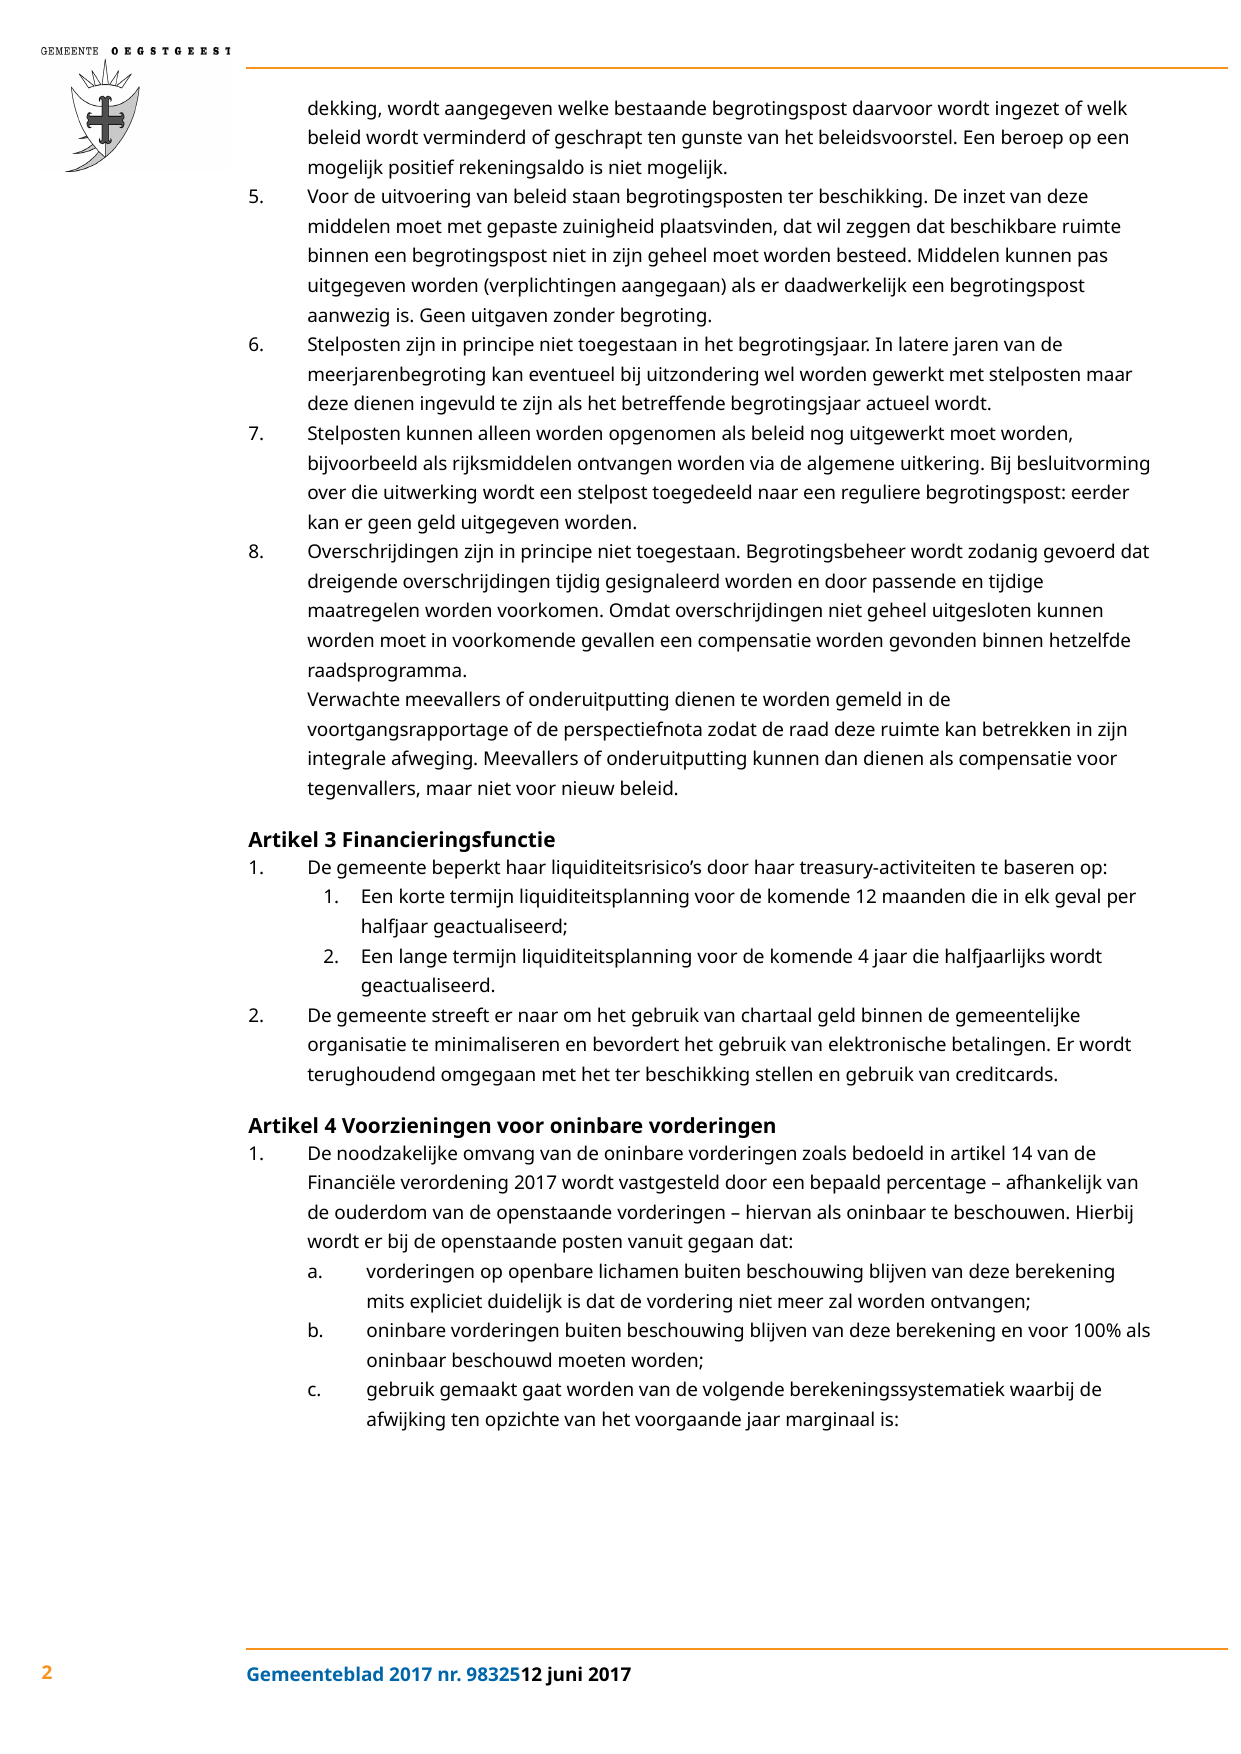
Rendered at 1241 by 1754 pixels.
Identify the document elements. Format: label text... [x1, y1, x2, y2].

text Artikel 4 Voorzieningen voor oninbare vorderingen [248, 1112, 1152, 1140]
list Voor de uitvoering van beleid staan begrotingsposten ter beschikking. De inzet van deze middelen moet met gepaste zuinigheid plaatsvinden, dat wil zeggen dat beschikbare ruimte binnen een begrotingspost niet in zijn geheel moet worden besteed. Middelen kunnen pas uitgegeven worden (verplichtingen aangegaan) als er daadwerkelijk een begrotingspost aanwezig is. Geen uitgaven zonder begroting. [248, 183, 1152, 328]
list Een korte termijn liquiditeitsplanning voor de komende 12 maanden die in elk geval per halfjaar geactualiseerd; [323, 884, 1152, 939]
text Artikel 3 Financieringsfunctie [248, 826, 1152, 854]
list Stelposten zijn in principe niet toegestaan in het begrotingsjaar. In latere jaren van de meerjarenbegroting kan eventueel bij uitzondering wel worden gewerkt met stelposten maar deze dienen ingevuld te zijn als het betreffende begrotingsjaar actueel wordt. [248, 331, 1152, 416]
list De noodzakelijke omvang van de oninbare vorderingen zoals bedoeld in artikel 14 van de Financiële verordening 2017 wordt vastgesteld door een bepaald percentage – afhankelijk van de ouderdom van de openstaande vorderingen – hiervan als oninbaar te beschouwen. Hierbij wordt er bij de openstaande posten vanuit gegaan dat: [248, 1140, 1152, 1254]
list gebruik gemaakt gaat worden van de volgende berekeningssystematiek waarbij de afwijking ten opzichte van het voorgaande jaar marginaal is: [307, 1377, 1152, 1432]
list oninbare vorderingen buiten beschouwing blijven van deze berekening en voor 100% als oninbaar beschouwd moeten worden; [307, 1317, 1152, 1373]
list Stelposten kunnen alleen worden opgenomen als beleid nog uitgewerkt moet worden, bijvoorbeeld als rijksmiddelen ontvangen worden via de algemene uitkering. Bij besluitvorming over die uitwerking wordt een stelpost toegedeeld naar een reguliere begrotingspost: eerder kan er geen geld uitgegeven worden. [248, 420, 1152, 535]
list Overschrijdingen zijn in principe niet toegestaan. Begrotingsbeheer wordt zodanig gevoerd dat dreigende overschrijdingen tijdig gesignaleerd worden en door passende en tijdige maatregelen worden voorkomen. Omdat overschrijdingen niet geheel uitgesloten kunnen worden moet in voorkomende gevallen een compensatie worden gevonden binnen hetzelfde raadsprogramma. [248, 538, 1152, 683]
list Een lange termijn liquiditeitsplanning voor de komende 4 jaar die halfjaarlijks wordt geactualiseerd. [323, 943, 1152, 998]
list De gemeente beperkt haar liquiditeitsrisico’s door haar treasury-activiteiten te baseren op: [248, 854, 1152, 880]
list vorderingen op openbare lichamen buiten beschouwing blijven van deze berekening mits expliciet duidelijk is dat de vordering niet meer zal worden ontvangen; [307, 1258, 1152, 1314]
list De gemeente streeft er naar om het gebruik van chartaal geld binnen de gemeentelijke organisatie te minimaliseren en bevordert het gebruik van elektronische betalingen. Er wordt terughoudend omgegaan met het ter beschikking stellen en gebruik van creditcards. [248, 1002, 1152, 1087]
list Verwachte meevallers of onderuitputting dienen te worden gemeld in de voortgangsrapportage of de perspectiefnota zodat de raad deze ruimte kan betrekken in zijn integrale afweging. Meevallers of onderuitputting kunnen dan dienen als compensatie voor tegenvallers, maar niet voor nieuw beleid. [248, 686, 1152, 801]
list dekking, wordt aangegeven welke bestaande begrotingspost daarvoor wordt ingezet of welk beleid wordt verminderd of geschrapt ten gunste van het beleidsvoorstel. Een beroep op een mogelijk positief rekeningsaldo is niet mogelijk. [248, 95, 1152, 180]
picture [41, 47, 231, 172]
